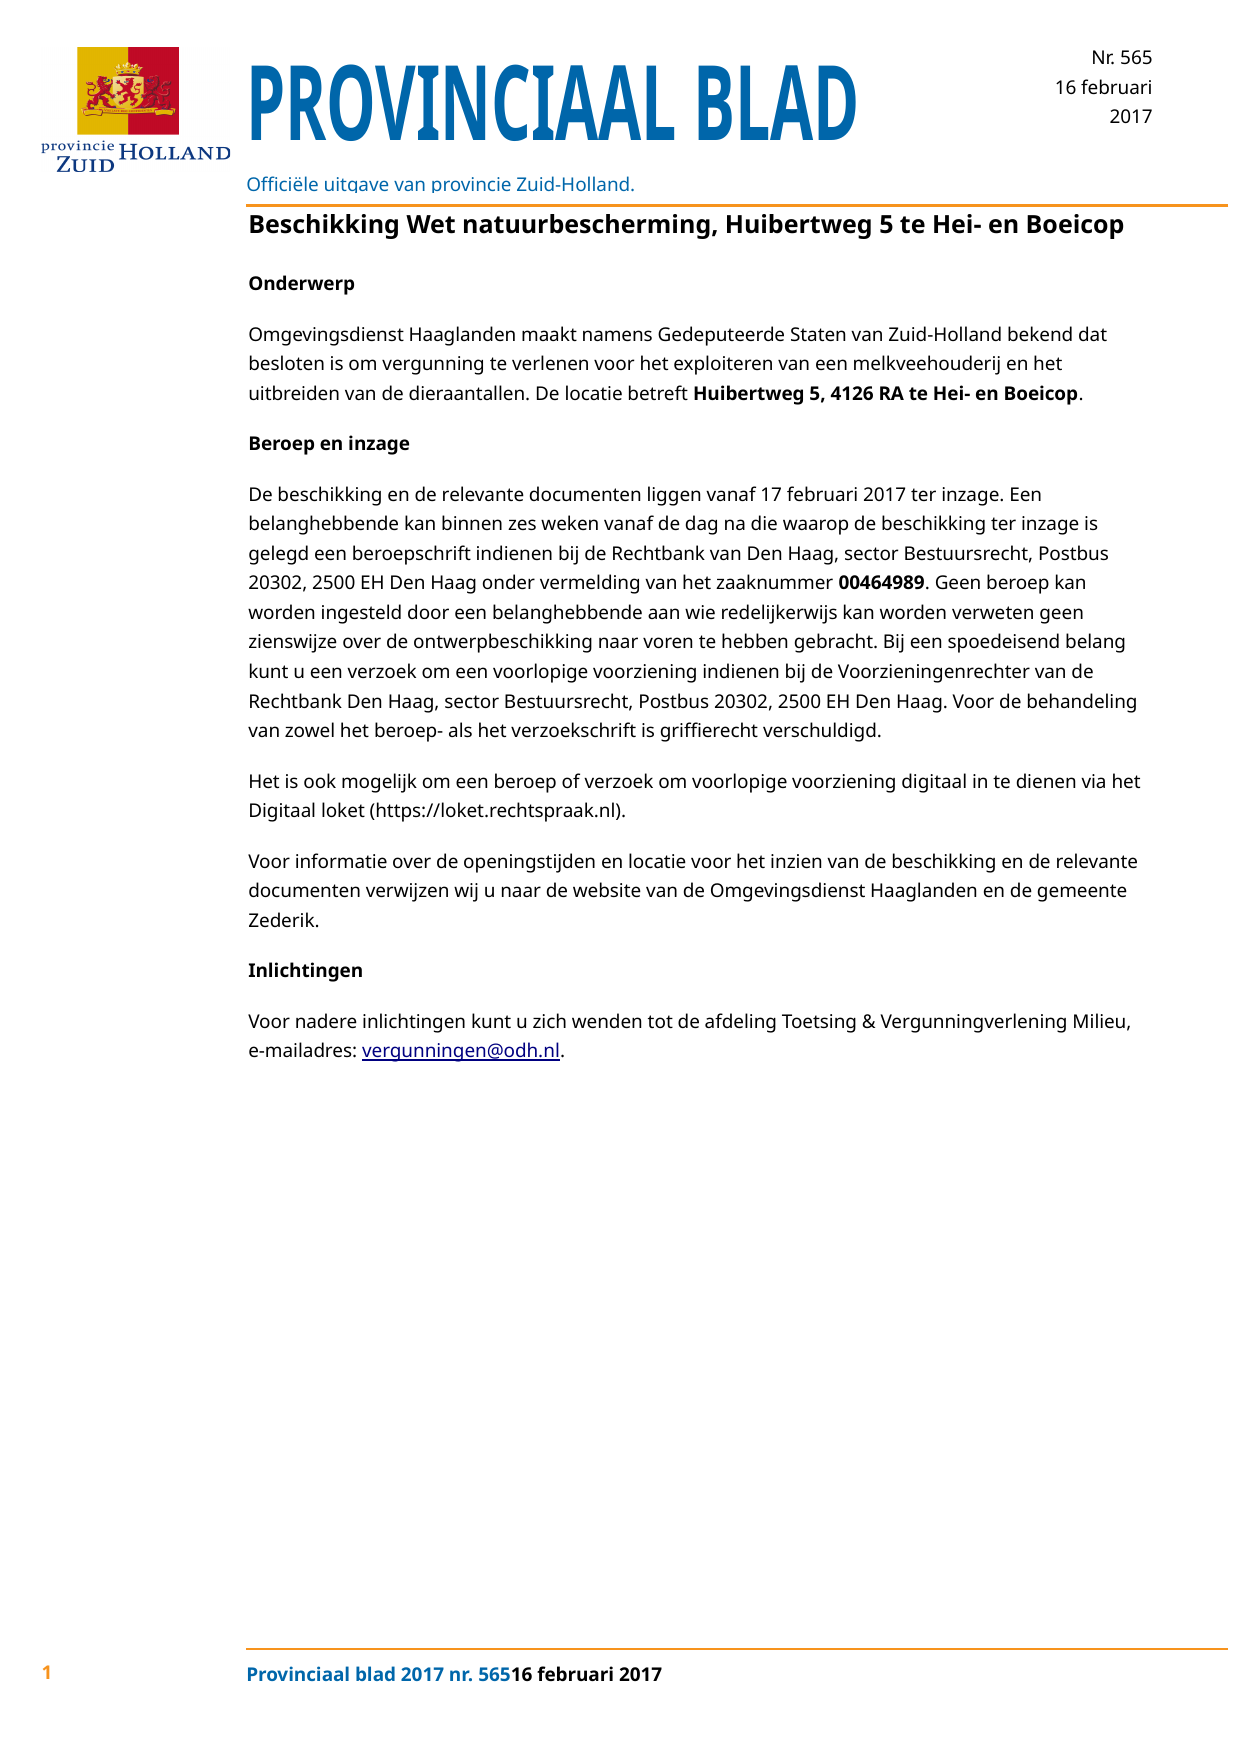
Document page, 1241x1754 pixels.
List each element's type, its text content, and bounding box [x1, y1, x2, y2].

text Beroep en inzage [248, 430, 1152, 456]
text Voor informatie over de openingstijden en locatie voor het inzien van de beschikking en de relevante documenten verwijzen wij u naar de website van de Omgevingsdienst Haaglanden en de gemeente Zederik. [248, 848, 1152, 933]
text Onderwerp [248, 270, 1152, 296]
picture [41, 47, 231, 172]
text Het is ook mogelijk om een beroep of verzoek om voorlopige voorziening digitaal in te dienen via het Digitaal loket (https://loket.rechtspraak.nl). [248, 768, 1152, 823]
text Beschikking Wet natuurbescherming, Huibertweg 5 te Hei- en Boeicop [248, 207, 1152, 241]
text Inlichtingen [248, 957, 1152, 983]
text De beschikking en de relevante documenten liggen vanaf 17 februari 2017 ter inzage. Een belanghebbende kan binnen zes weken vanaf de dag na die waarop de beschikking ter inzage is gelegd een beroepschrift indienen bij de Rechtbank van Den Haag, sector Bestuursrecht, Postbus 20302, 2500 EH Den Haag onder vermelding van het zaaknummer 00464989. Geen beroep kan worden ingesteld door een belanghebbende aan wie redelijkerwijs kan worden verweten geen zienswijze over de ontwerpbeschikking naar voren te hebben gebracht. Bij een spoedeisend belang kunt u een verzoek om een voorlopige voorziening indienen bij de Voorzieningenrechter van de Rechtbank Den Haag, sector Bestuursrecht, Postbus 20302, 2500 EH Den Haag. Voor de behandeling van zowel het beroep- als het verzoekschrift is griffierecht verschuldigd. [248, 481, 1152, 743]
text Voor nadere inlichtingen kunt u zich wenden tot de afdeling Toetsing & Vergunningverlening Milieu, e-mailadres: vergunningen@odh.nl. [248, 1008, 1152, 1063]
text Omgevingsdienst Haaglanden maakt namens Gedeputeerde Staten van Zuid-Holland bekend dat besloten is om vergunning te verlenen voor het exploiteren van een melkveehouderij en het uitbreiden van de dieraantallen. De locatie betreft Huibertweg 5, 4126 RA te Hei- en Boeicop. [248, 321, 1152, 406]
